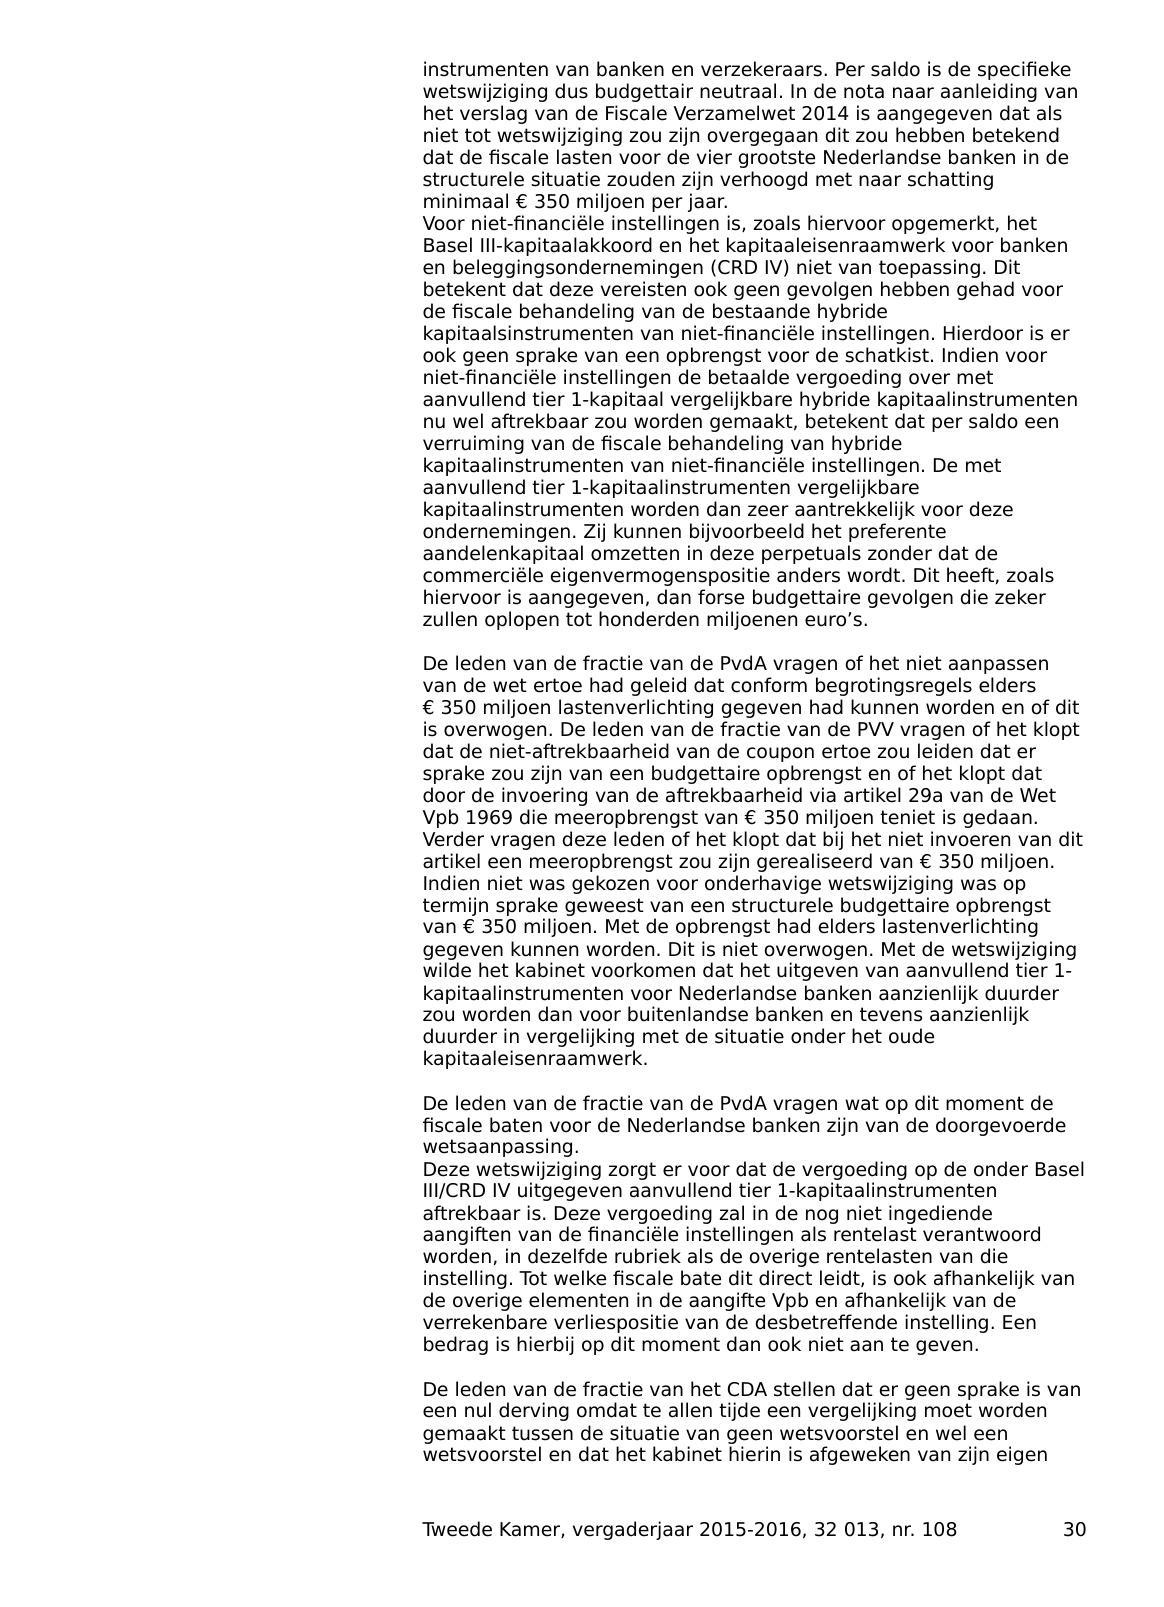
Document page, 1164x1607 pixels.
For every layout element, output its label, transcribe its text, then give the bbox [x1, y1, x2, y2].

text De leden van de fractie van de PvdA vragen wat op dit moment de fiscale baten voor de Nederlandse banken zijn van de doorgevoerde wetsaanpassing. [422, 1092, 1087, 1158]
text Indien niet was gekozen voor onderhavige wetswijziging was op termijn sprake geweest van een structurele budgettaire opbrengst van € 350 miljoen. Met de opbrengst had elders lastenverlichting gegeven kunnen worden. Dit is niet overwogen. Met de wetswijziging wilde het kabinet voorkomen dat het uitgeven van aanvullend tier 1-kapitaalinstrumenten voor Nederlandse banken aanzienlijk duurder zou worden dan voor buitenlandse banken en tevens aanzienlijk duurder in vergelijking met de situatie onder het oude kapitaaleisenraamwerk. [422, 872, 1087, 1070]
text De leden van de fractie van het CDA stellen dat er geen sprake is van een nul derving omdat te allen tijde een vergelijking moet worden gemaakt tussen de situatie van geen wetsvoorstel en wel een wetsvoorstel en dat het kabinet hierin is afgeweken van zijn eigen [422, 1378, 1087, 1466]
text Voor niet-financiële instellingen is, zoals hiervoor opgemerkt, het Basel III-kapitaalakkoord en het kapitaaleisenraamwerk voor banken en beleggingsondernemingen (CRD IV) niet van toepassing. Dit betekent dat deze vereisten ook geen gevolgen hebben gehad voor de fiscale behandeling van de bestaande hybride kapitaalsinstrumenten van niet-financiële instellingen. Hierdoor is er ook geen sprake van een opbrengst voor de schatkist. Indien voor niet-financiële instellingen de betaalde vergoeding over met aanvullend tier 1-kapitaal vergelijkbare hybride kapitaalinstrumenten nu wel aftrekbaar zou worden gemaakt, betekent dat per saldo een verruiming van de fiscale behandeling van hybride kapitaalinstrumenten van niet-financiële instellingen. De met aanvullend tier 1-kapitaalinstrumenten vergelijkbare kapitaalinstrumenten worden dan zeer aantrekkelijk voor deze ondernemingen. Zij kunnen bijvoorbeeld het preferente aandelenkapitaal omzetten in deze perpetuals zonder dat de commerciële eigenvermogenspositie anders wordt. Dit heeft, zoals hiervoor is aangegeven, dan forse budgettaire gevolgen die zeker zullen oplopen tot honderden miljoenen euro’s. [422, 213, 1087, 631]
text Deze wetswijziging zorgt er voor dat de vergoeding op de onder Basel III/CRD IV uitgegeven aanvullend tier 1-kapitaalinstrumenten aftrekbaar is. Deze vergoeding zal in de nog niet ingediende aangiften van de financiële instellingen als rentelast verantwoord worden, in dezelfde rubriek als de overige rentelasten van die instelling. Tot welke fiscale bate dit direct leidt, is ook afhankelijk van de overige elementen in de aangifte Vpb en afhankelijk van de verrekenbare verliespositie van de desbetreffende instelling. Een bedrag is hierbij op dit moment dan ook niet aan te geven. [422, 1158, 1087, 1356]
text De leden van de fractie van de PvdA vragen of het niet aanpassen van de wet ertoe had geleid dat conform begrotingsregels elders € 350 miljoen lastenverlichting gegeven had kunnen worden en of dit is overwogen. De leden van de fractie van de PVV vragen of het klopt dat de niet-aftrekbaarheid van de coupon ertoe zou leiden dat er sprake zou zijn van een budgettaire opbrengst en of het klopt dat door de invoering van de aftrekbaarheid via artikel 29a van de Wet Vpb 1969 die meeropbrengst van € 350 miljoen teniet is gedaan. Verder vragen deze leden of het klopt dat bij het niet invoeren van dit artikel een meeropbrengst zou zijn gerealiseerd van € 350 miljoen. [422, 653, 1087, 872]
text instrumenten van banken en verzekeraars. Per saldo is de specifieke wetswijziging dus budgettair neutraal. In de nota naar aanleiding van het verslag van de Fiscale Verzamelwet 2014 is aangegeven dat als niet tot wetswijziging zou zijn overgegaan dit zou hebben betekend dat de fiscale lasten voor de vier grootste Nederlandse banken in de structurele situatie zouden zijn verhoogd met naar schatting minimaal € 350 miljoen per jaar. [422, 59, 1087, 213]
